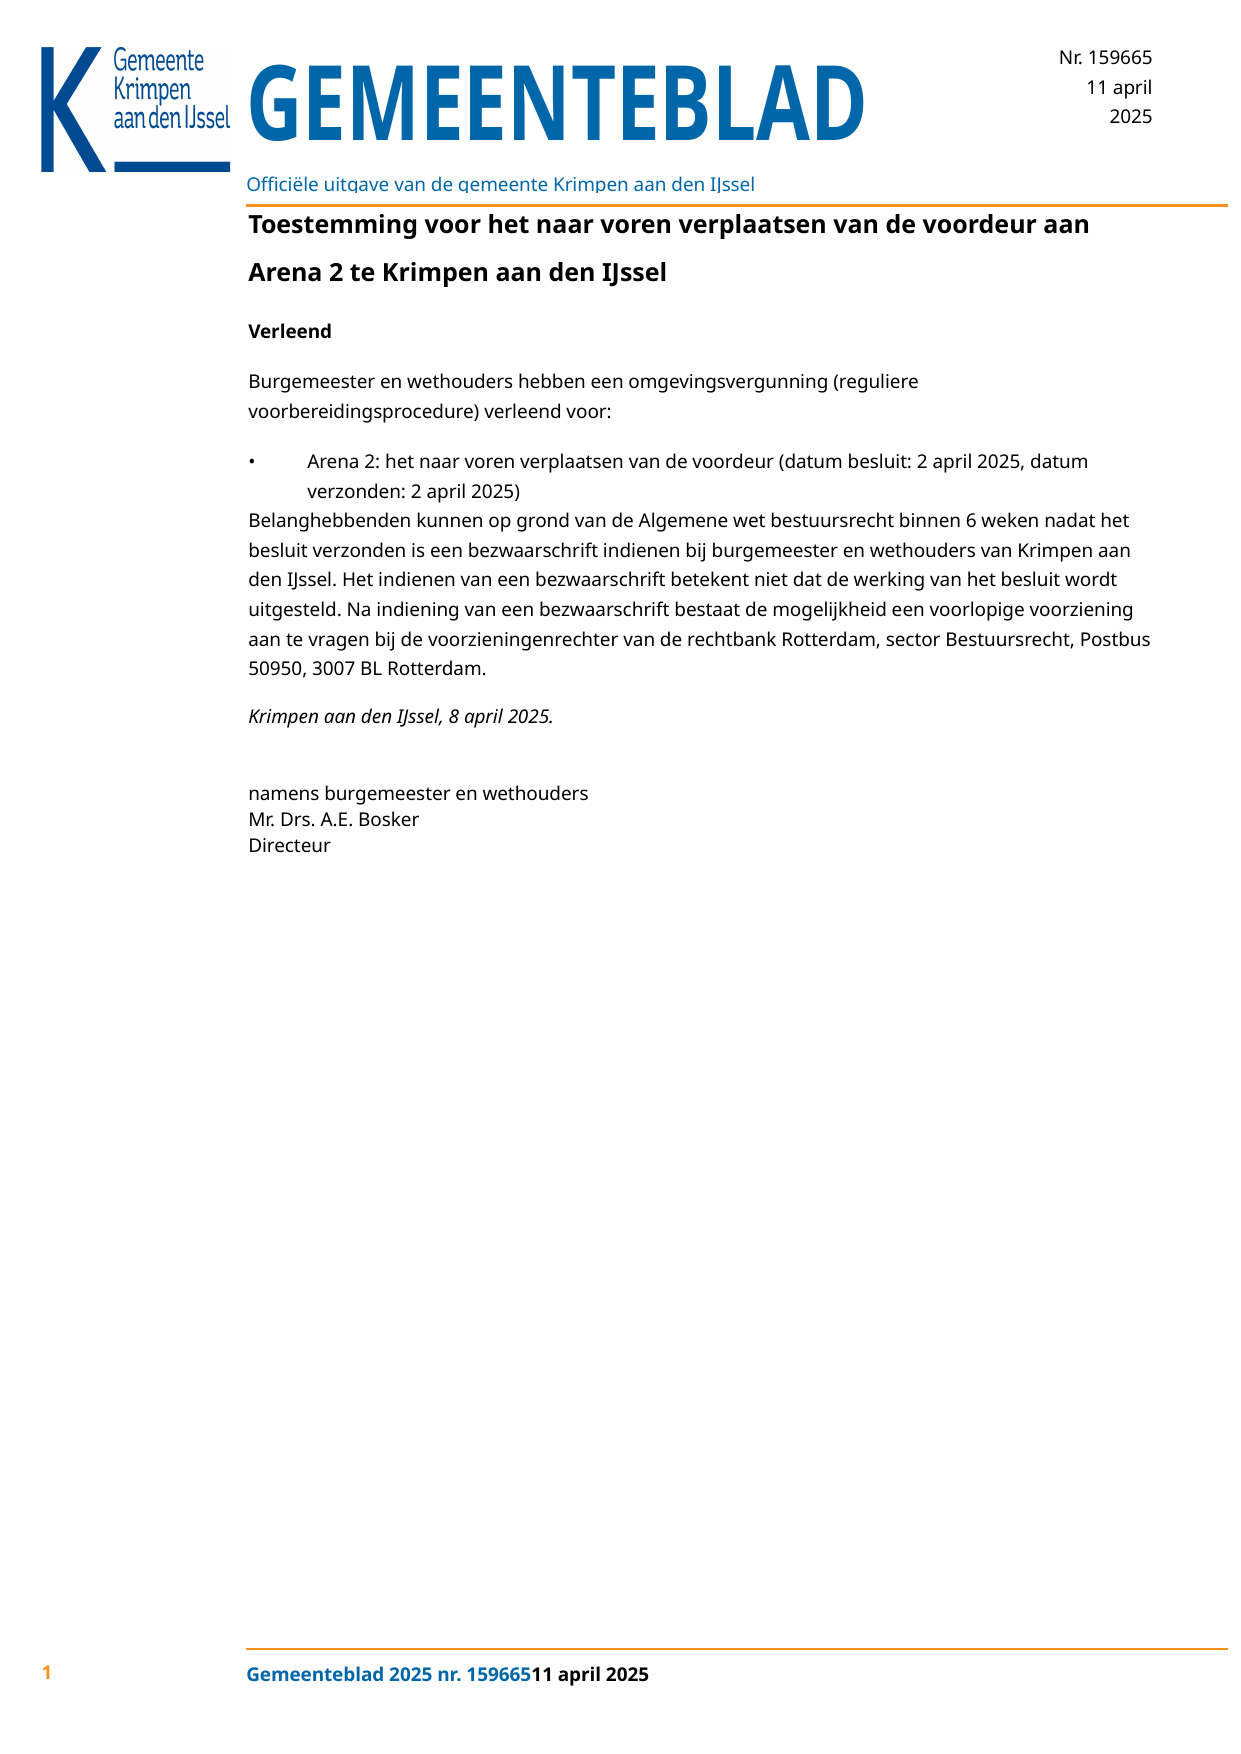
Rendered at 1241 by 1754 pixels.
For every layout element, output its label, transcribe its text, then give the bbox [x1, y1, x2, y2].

text namens burgemeester en wethouders [248, 780, 1152, 806]
text Mr. Drs. A.E. Bosker [248, 806, 1152, 832]
text Belanghebbenden kunnen op grond van de Algemene wet bestuursrecht binnen 6 weken nadat het besluit verzonden is een bezwaarschrift indienen bij burgemeester en wethouders van Krimpen aan den IJssel. Het indienen van een bezwaarschrift betekent niet dat de werking van het besluit wordt uitgesteld. Na indiening van een bezwaarschrift bestaat de mogelijkheid een voorlopige voorziening aan te vragen bij de voorzieningenrechter van de rechtbank Rotterdam, sector Bestuursrecht, Postbus 50950, 3007 BL Rotterdam. [248, 507, 1152, 681]
text Toestemming voor het naar voren verplaatsen van de voordeur aan Arena 2 te Krimpen aan den IJssel [248, 207, 1152, 288]
text Verleend [248, 318, 1152, 344]
picture [41, 47, 231, 172]
text Krimpen aan den IJssel, 8 april 2025. [248, 703, 1152, 729]
text Directeur [248, 832, 1152, 858]
text Burgemeester en wethouders hebben een omgevingsvergunning (reguliere voorbereidingsprocedure) verleend voor: [248, 368, 1152, 424]
list Arena 2: het naar voren verplaatsen van de voordeur (datum besluit: 2 april 2025, datum verzonden: 2 april 2025) [248, 448, 1152, 504]
